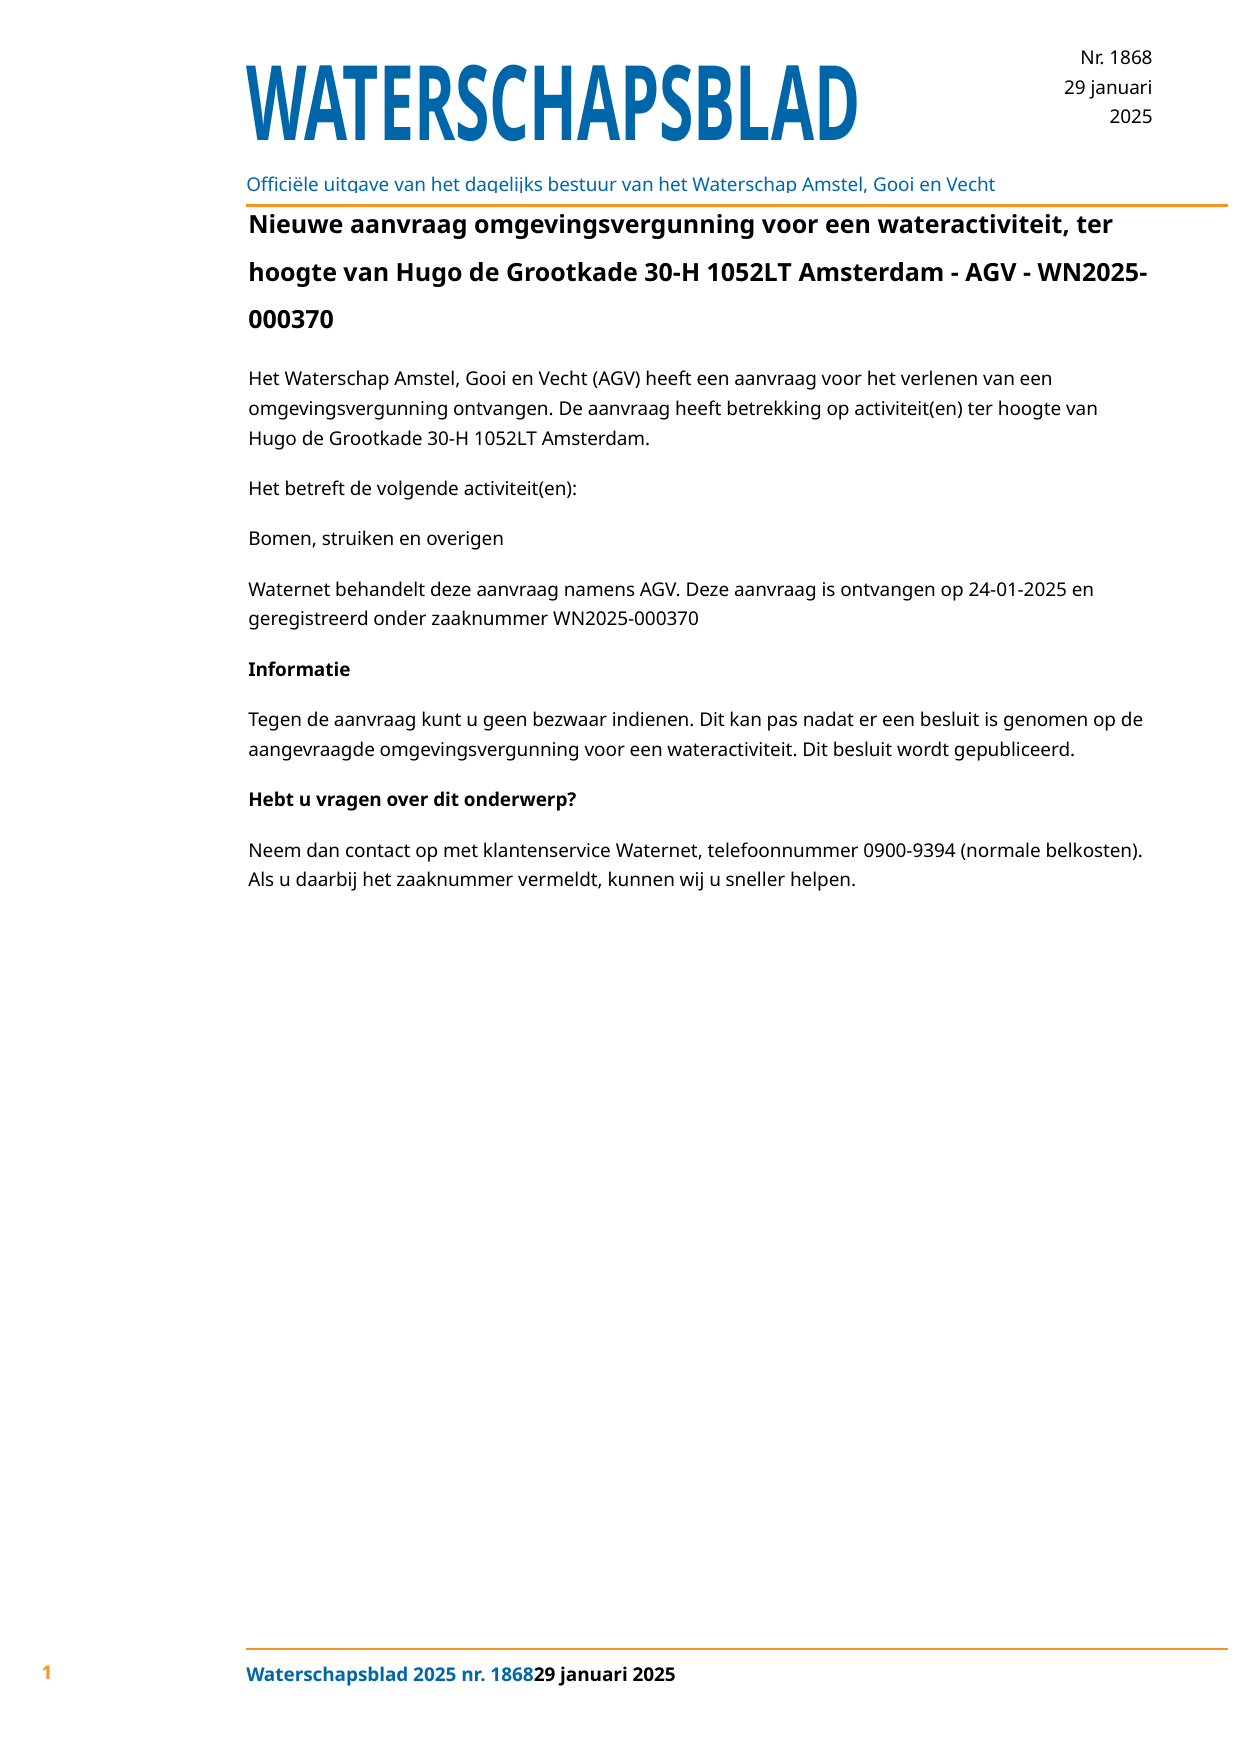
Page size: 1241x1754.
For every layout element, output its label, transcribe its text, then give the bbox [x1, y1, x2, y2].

text Tegen de aanvraag kunt u geen bezwaar indienen. Dit kan pas nadat er een besluit is genomen op de aangevraagde omgevingsvergunning voor een wateractiviteit. Dit besluit wordt gepubliceerd. [248, 706, 1152, 762]
text Hebt u vragen over dit onderwerp? [248, 786, 1152, 812]
text Het Waterschap Amstel, Gooi en Vecht (AGV) heeft een aanvraag voor het verlenen van een omgevingsvergunning ontvangen. De aanvraag heeft betrekking op activiteit(en) ter hoogte van Hugo de Grootkade 30-H 1052LT Amsterdam. [248, 366, 1152, 450]
text Het betreft de volgende activiteit(en): [248, 475, 1152, 501]
text Waternet behandelt deze aanvraag namens AGV. Deze aanvraag is ontvangen op 24-01-2025 en geregistreerd onder zaaknummer WN2025-000370 [248, 576, 1152, 631]
text Informatie [248, 656, 1152, 682]
picture [41, 47, 231, 172]
text Nieuwe aanvraag omgevingsvergunning voor een wateractiviteit, ter hoogte van Hugo de Grootkade 30-H 1052LT Amsterdam - AGV - WN2025-000370 [248, 207, 1152, 336]
text Bomen, struiken en overigen [248, 526, 1152, 551]
text Neem dan contact op met klantenservice Waternet, telefoonnummer 0900-9394 (normale belkosten). Als u daarbij het zaaknummer vermeldt, kunnen wij u sneller helpen. [248, 837, 1152, 892]
